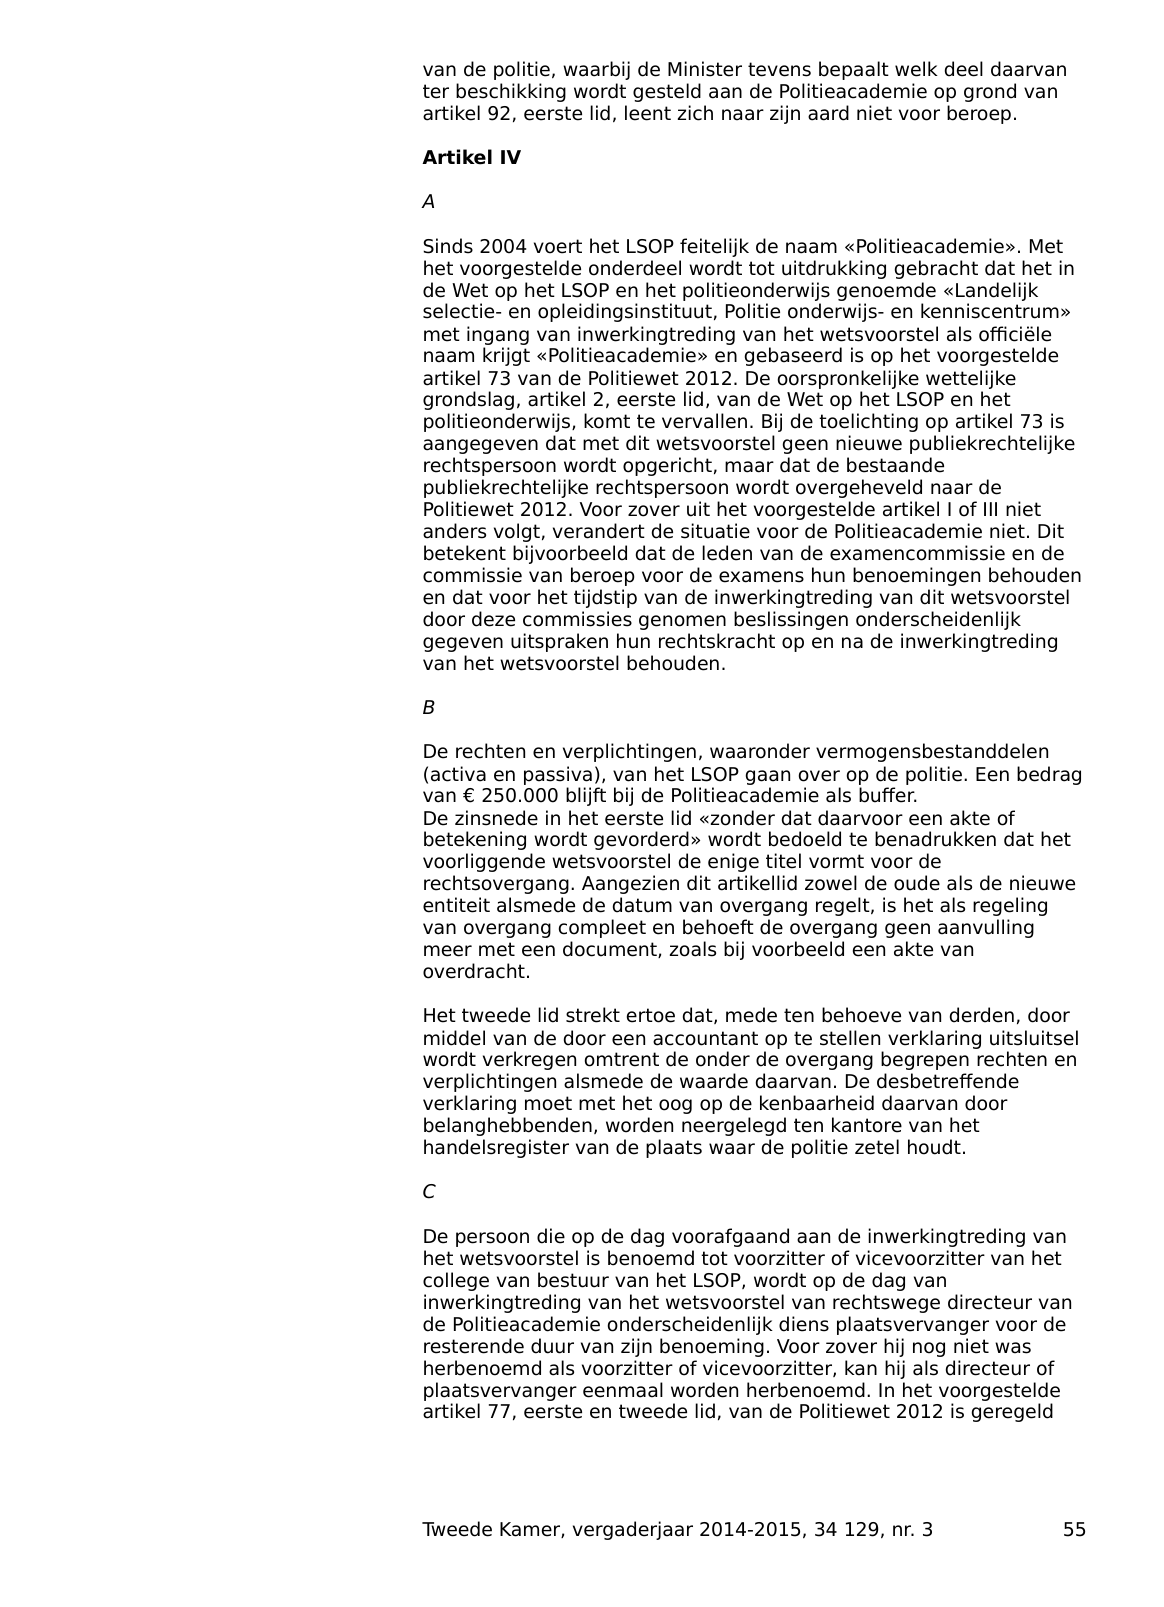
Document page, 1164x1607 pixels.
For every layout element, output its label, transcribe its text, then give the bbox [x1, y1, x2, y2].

text Sinds 2004 voert het LSOP feitelijk de naam «Politieacademie». Met het voorgestelde onderdeel wordt tot uitdrukking gebracht dat het in de Wet op het LSOP en het politieonderwijs genoemde «Landelijk selectie- en opleidingsinstituut, Politie onderwijs- en kenniscentrum» met ingang van inwerkingtreding van het wetsvoorstel als officiële naam krijgt «Politieacademie» en gebaseerd is op het voorgestelde artikel 73 van de Politiewet 2012. De oorspronkelijke wettelijke grondslag, artikel 2, eerste lid, van de Wet op het LSOP en het politieonderwijs, komt te vervallen. Bij de toelichting op artikel 73 is aangegeven dat met dit wetsvoorstel geen nieuwe publiekrechtelijke rechtspersoon wordt opgericht, maar dat de bestaande publiekrechtelijke rechtspersoon wordt overgeheveld naar de Politiewet 2012. Voor zover uit het voorgestelde artikel I of III niet anders volgt, verandert de situatie voor de Politieacademie niet. Dit betekent bijvoorbeeld dat de leden van de examencommissie en de commissie van beroep voor de examens hun benoemingen behouden en dat voor het tijdstip van de inwerkingtreding van dit wetsvoorstel door deze commissies genomen beslissingen onderscheidenlijk gegeven uitspraken hun rechtskracht op en na de inwerkingtreding van het wetsvoorstel behouden. [422, 236, 1087, 675]
subtitle C [422, 1181, 1087, 1203]
subtitle Artikel IV [422, 147, 1087, 169]
text De persoon die op de dag voorafgaand aan de inwerkingtreding van het wetsvoorstel is benoemd tot voorzitter of vicevoorzitter van het college van bestuur van het LSOP, wordt op de dag van inwerkingtreding van het wetsvoorstel van rechtswege directeur van de Politieacademie onderscheidenlijk diens plaatsvervanger voor de resterende duur van zijn benoeming. Voor zover hij nog niet was herbenoemd als voorzitter of vicevoorzitter, kan hij als directeur of plaatsvervanger eenmaal worden herbenoemd. In het voorgestelde artikel 77, eerste en tweede lid, van de Politiewet 2012 is geregeld [422, 1226, 1087, 1423]
subtitle A [422, 191, 1087, 213]
text De rechten en verplichtingen, waaronder vermogensbestanddelen (activa en passiva), van het LSOP gaan over op de politie. Een bedrag van € 250.000 blijft bij de Politieacademie als buffer. [422, 741, 1087, 807]
subtitle B [422, 697, 1087, 719]
text Het tweede lid strekt ertoe dat, mede ten behoeve van derden, door middel van de door een accountant op te stellen verklaring uitsluitsel wordt verkregen omtrent de onder de overgang begrepen rechten en verplichtingen alsmede de waarde daarvan. De desbetreffende verklaring moet met het oog op de kenbaarheid daarvan door belanghebbenden, worden neergelegd ten kantore van het handelsregister van de plaats waar de politie zetel houdt. [422, 1005, 1087, 1159]
text De zinsnede in het eerste lid «zonder dat daarvoor een akte of betekening wordt gevorderd» wordt bedoeld te benadrukken dat het voorliggende wetsvoorstel de enige titel vormt voor de rechtsovergang. Aangezien dit artikellid zowel de oude als de nieuwe entiteit alsmede de datum van overgang regelt, is het als regeling van overgang compleet en behoeft de overgang geen aanvulling meer met een document, zoals bij voorbeeld een akte van overdracht. [422, 807, 1087, 983]
text van de politie, waarbij de Minister tevens bepaalt welk deel daarvan ter beschikking wordt gesteld aan de Politieacademie op grond van artikel 92, eerste lid, leent zich naar zijn aard niet voor beroep. [422, 59, 1087, 125]
